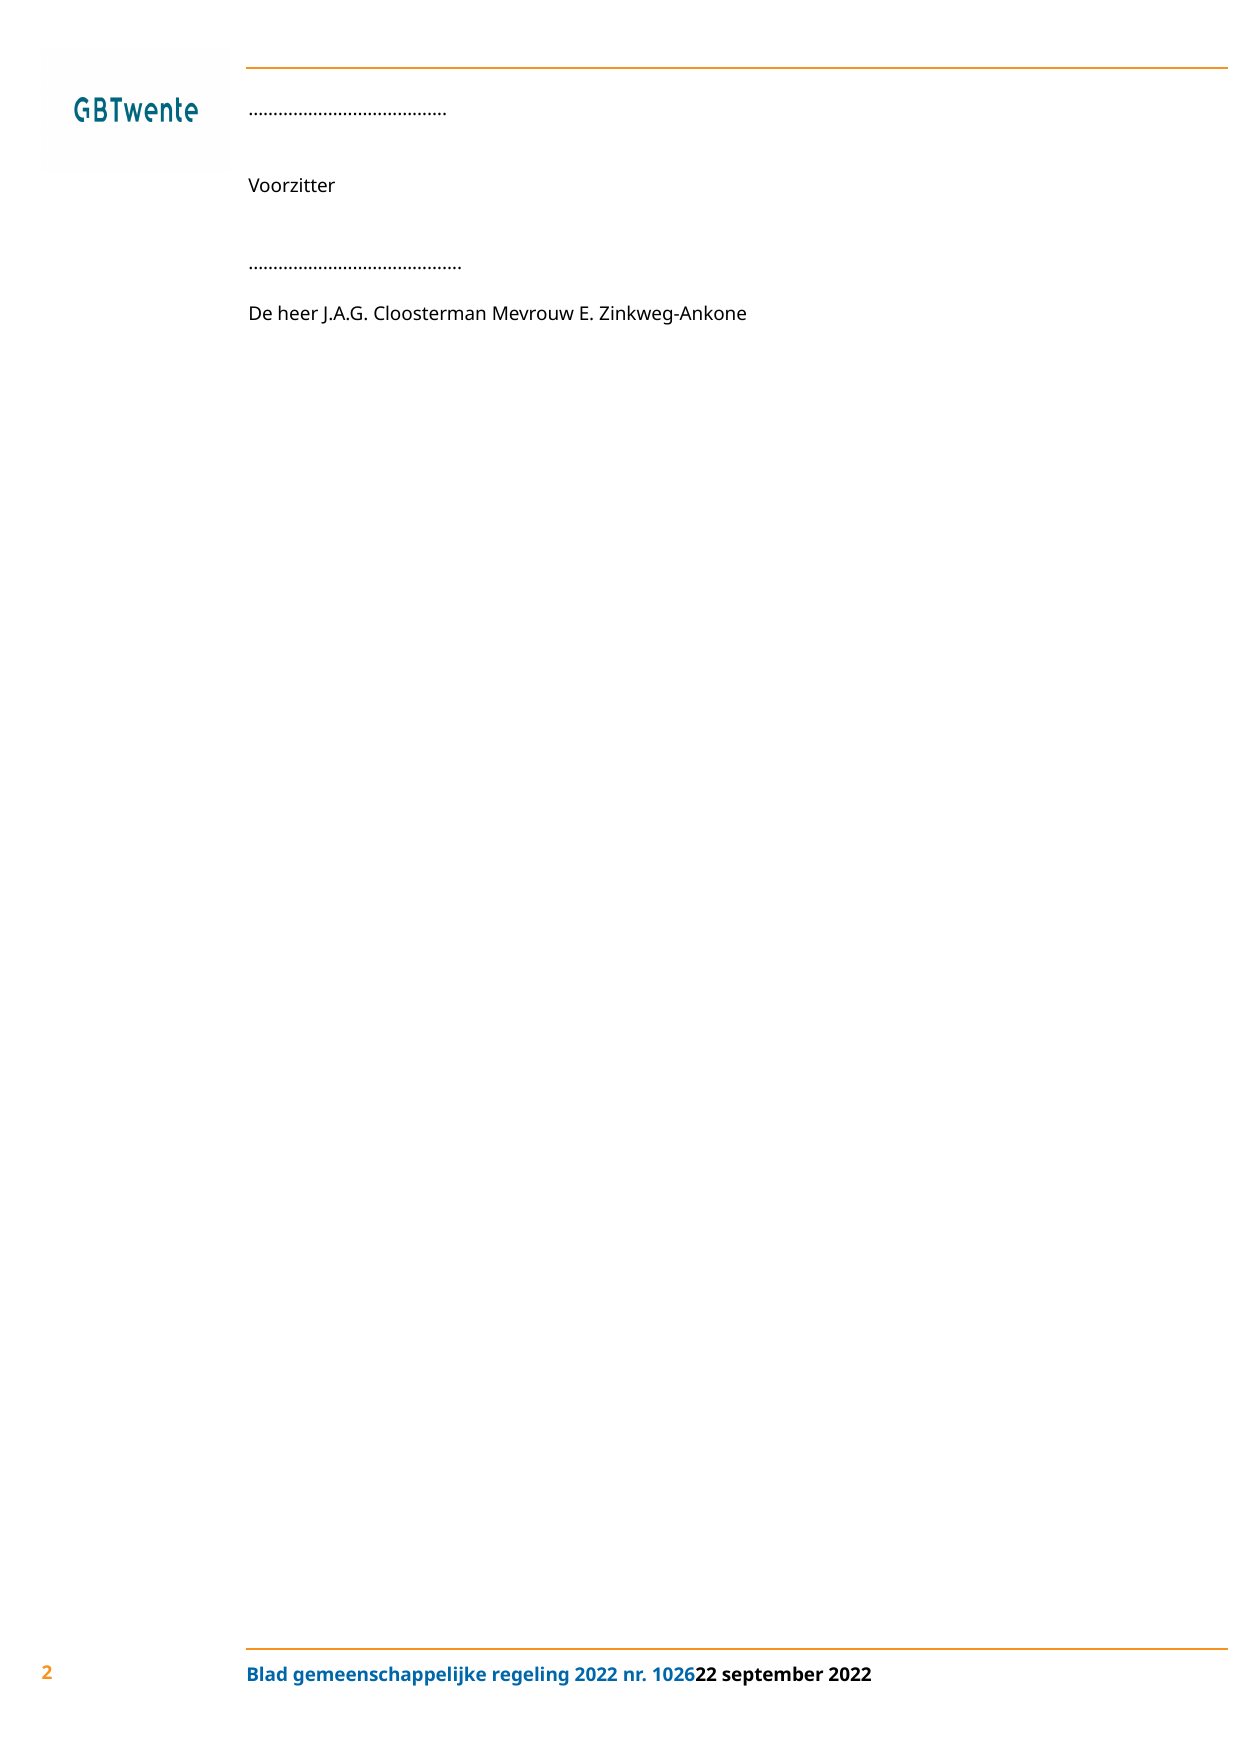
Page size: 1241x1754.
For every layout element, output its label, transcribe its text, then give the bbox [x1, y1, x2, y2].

text Voorzitter [248, 172, 1152, 198]
picture [41, 47, 231, 172]
text …………………………………. [248, 95, 1152, 121]
text ……………………………………. [248, 249, 1152, 275]
text De heer J.A.G. Cloosterman Mevrouw E. Zinkweg-Ankone [248, 301, 1152, 326]
